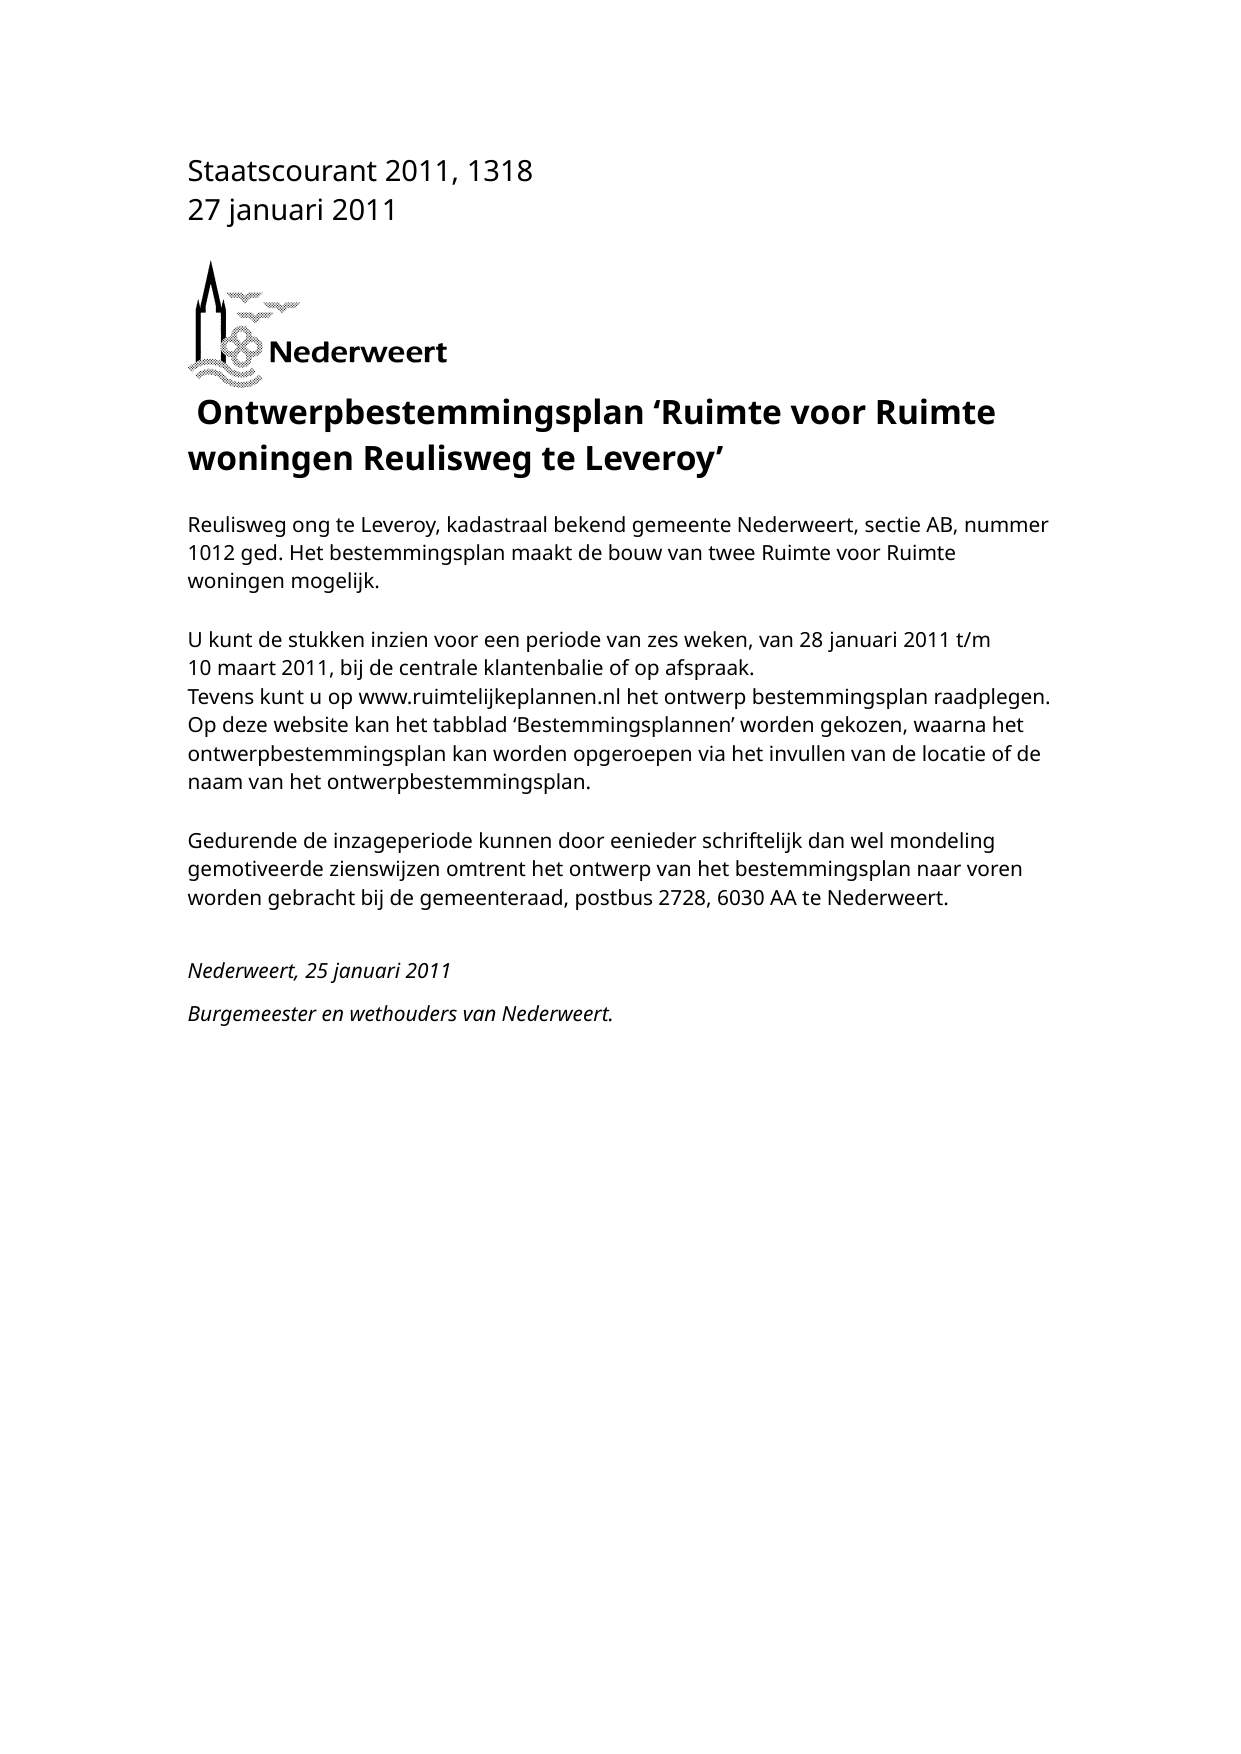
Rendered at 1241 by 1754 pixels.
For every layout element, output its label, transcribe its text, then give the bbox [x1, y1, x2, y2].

subtitle Ontwerpbestemmingsplan ‘Ruimte voor Ruimte woningen Reulisweg te Leveroy’ [187, 271, 1053, 480]
text Reulisweg ong te Leveroy, kadastraal bekend gemeente Nederweert, sectie AB, nummer 1012 ged. Het bestemmingsplan maakt de bouw van twee Ruimte voor Ruimte woningen mogelijk. [187, 510, 1053, 595]
picture [187, 258, 448, 389]
text Tevens kunt u op www.ruimtelijkeplannen.nl het ontwerp bestemmingsplan raadplegen. Op deze website kan het tabblad ‘Bestemmingsplannen’ worden gekozen, waarna het ontwerpbestemmingsplan kan worden opgeroepen via het invullen van de locatie of de naam van het ontwerpbestemmingsplan. [187, 682, 1053, 796]
text Burgemeester en wethouders van Nederweert. [187, 999, 1053, 1028]
text Gedurende de inzageperiode kunnen door eenieder schriftelijk dan wel mondeling gemotiveerde zienswijzen omtrent het ontwerp van het bestemmingsplan naar voren worden gebracht bij de gemeenteraad, postbus 2728, 6030 AA te Nederweert. [187, 826, 1053, 911]
text 27 januari 2011 [187, 190, 1053, 229]
text Staatscourant 2011, 1318 [187, 150, 1053, 190]
text Nederweert, 25 januari 2011 [187, 956, 1053, 984]
text U kunt de stukken inzien voor een periode van zes weken, van 28 januari 2011 t/m 10 maart 2011, bij de centrale klantenbalie of op afspraak. [187, 625, 1053, 682]
